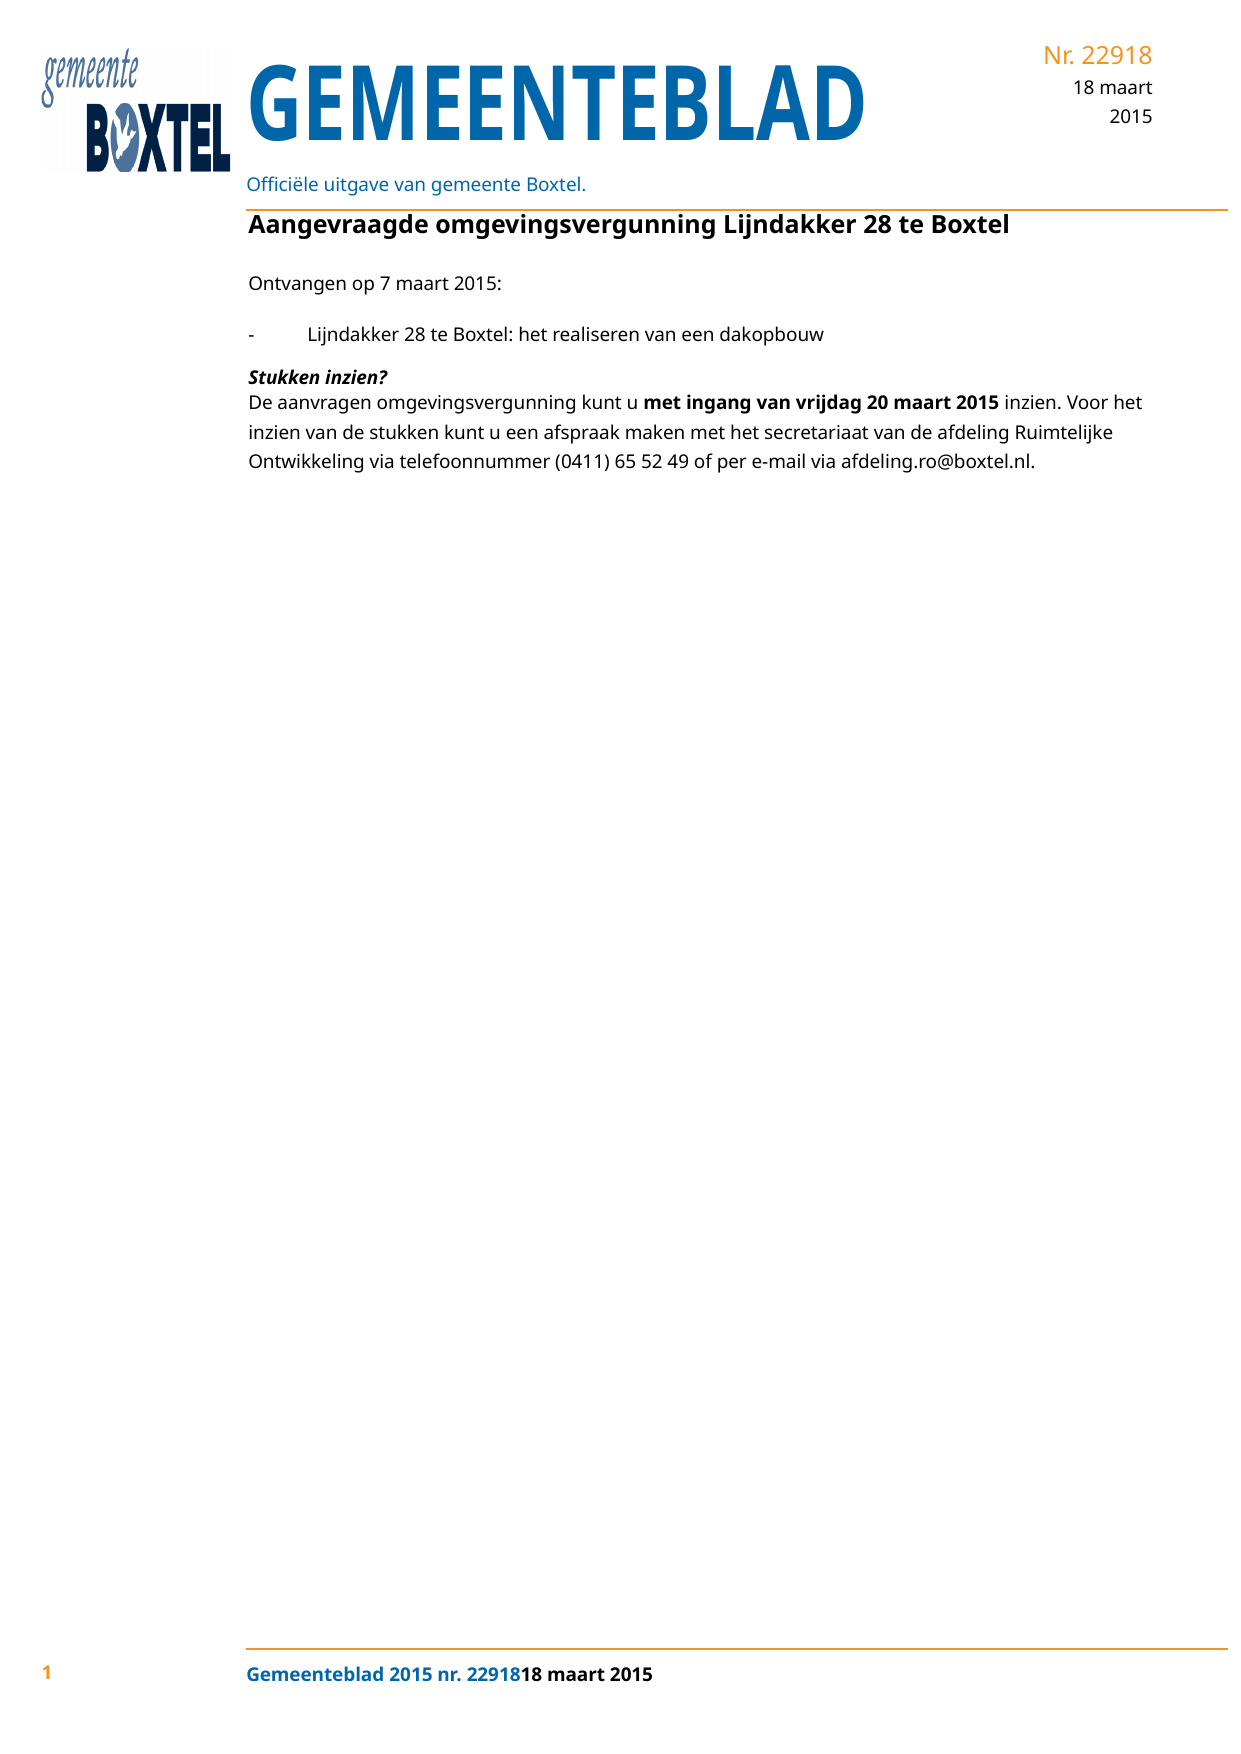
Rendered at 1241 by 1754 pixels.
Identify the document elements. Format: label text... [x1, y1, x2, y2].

text Ontvangen op 7 maart 2015: [248, 270, 1152, 296]
text De aanvragen omgevingsvergunning kunt u met ingang van vrijdag 20 maart 2015 inzien. Voor het inzien van de stukken kunt u een afspraak maken met het secretariaat van de afdeling Ruimtelijke Ontwikkeling via telefoonnummer (0411) 65 52 49 of per e-mail via afdeling.ro@boxtel.nl. [248, 389, 1152, 474]
list Lijndakker 28 te Boxtel: het realiseren van een dakopbouw [248, 321, 1152, 346]
text Stukken inzien? [248, 364, 1152, 389]
text Aangevraagde omgevingsvergunning Lijndakker 28 te Boxtel [248, 211, 1152, 241]
picture [41, 47, 231, 172]
